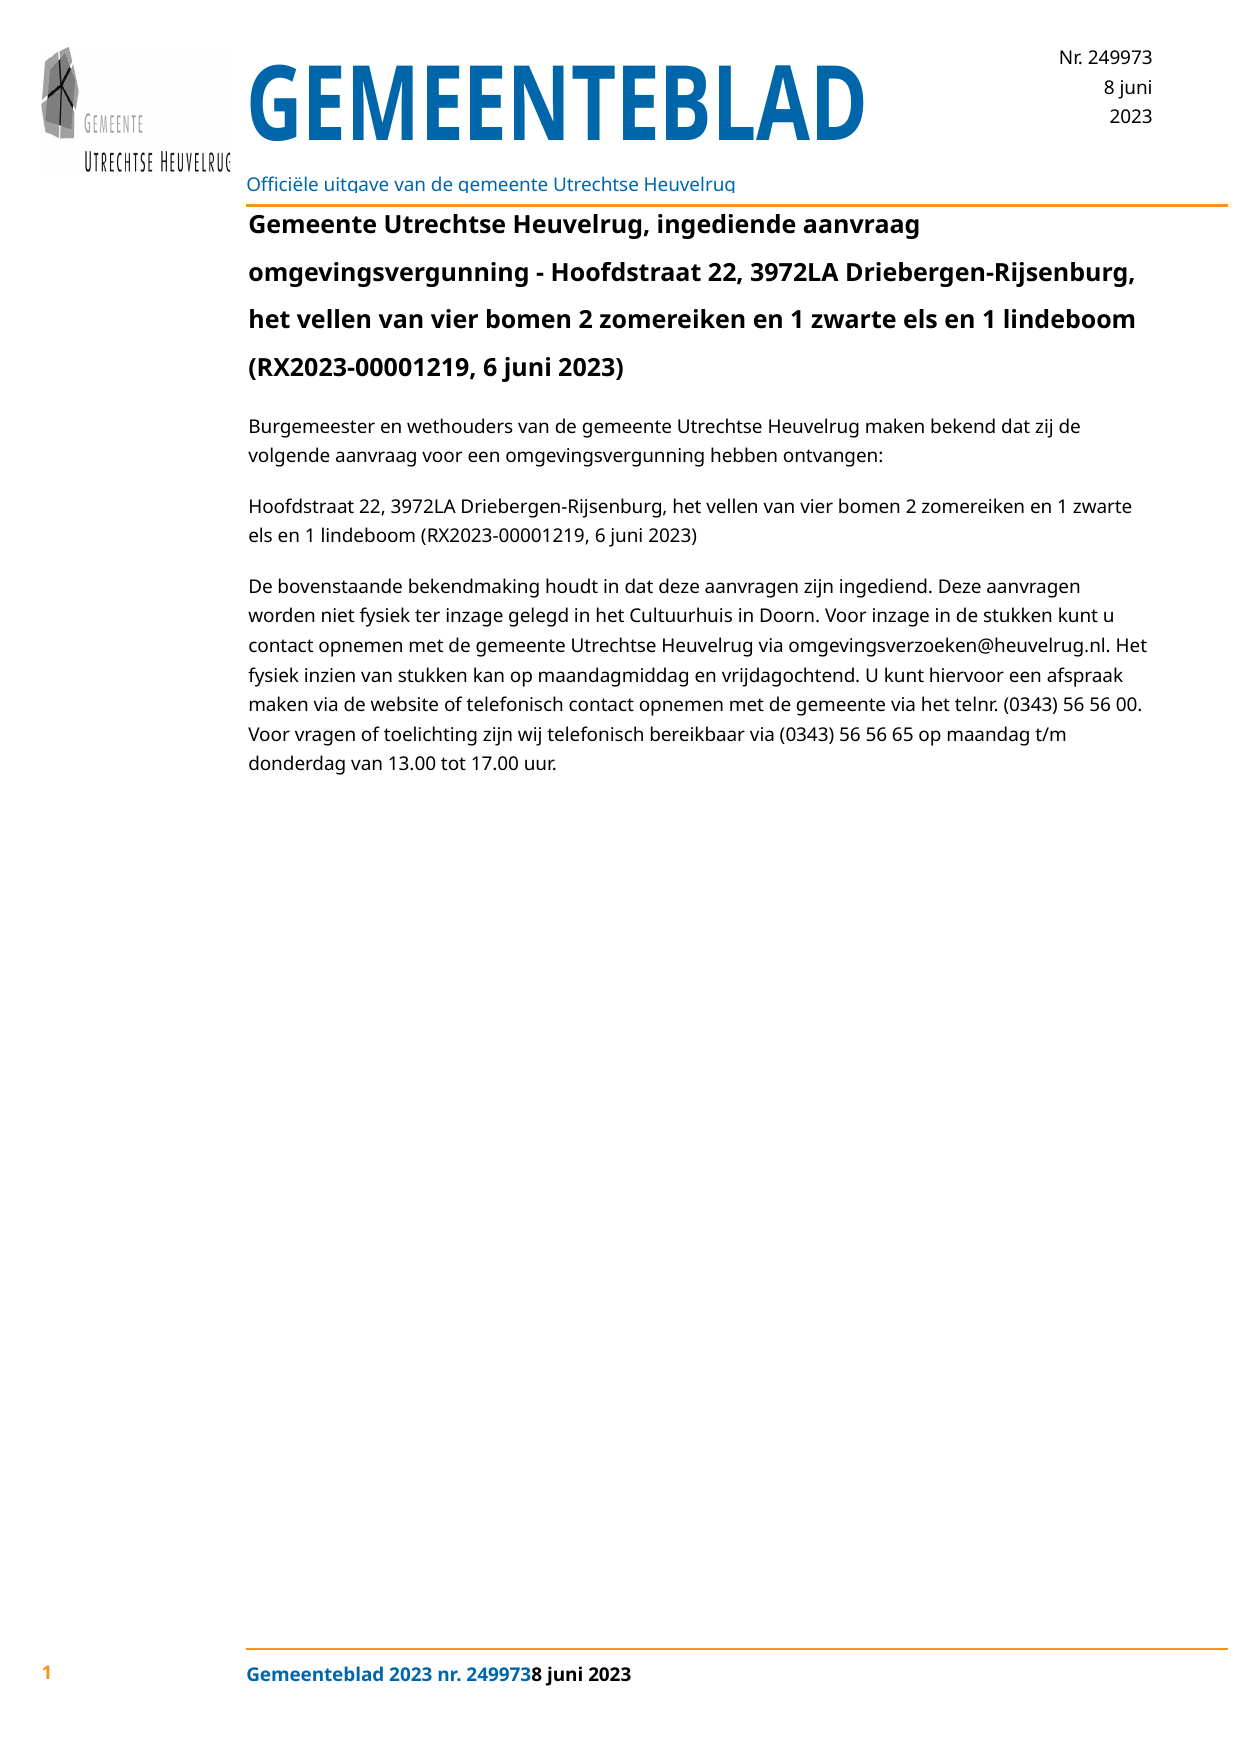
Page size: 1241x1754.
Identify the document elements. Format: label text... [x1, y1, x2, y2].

text Burgemeester en wethouders van de gemeente Utrechtse Heuvelrug maken bekend dat zij de volgende aanvraag voor een omgevingsvergunning hebben ontvangen: [248, 413, 1152, 468]
text De bovenstaande bekendmaking houdt in dat deze aanvragen zijn ingediend. Deze aanvragen worden niet fysiek ter inzage gelegd in het Cultuurhuis in Doorn. Voor inzage in de stukken kunt u contact opnemen met de gemeente Utrechtse Heuvelrug via omgevingsverzoeken@heuvelrug.nl. Het fysiek inzien van stukken kan op maandagmiddag en vrijdagochtend. U kunt hiervoor een afspraak maken via de website of telefonisch contact opnemen met de gemeente via het telnr. (0343) 56 56 00. Voor vragen of toelichting zijn wij telefonisch bereikbaar via (0343) 56 56 65 op maandag t/m donderdag van 13.00 tot 17.00 uur. [248, 573, 1152, 776]
text Hoofdstraat 22, 3972LA Driebergen-Rijsenburg, het vellen van vier bomen 2 zomereiken en 1 zwarte els en 1 lindeboom (RX2023-00001219, 6 juni 2023) [248, 493, 1152, 548]
text Gemeente Utrechtse Heuvelrug, ingediende aanvraag omgevingsvergunning - Hoofdstraat 22, 3972LA Driebergen-Rijsenburg, het vellen van vier bomen 2 zomereiken en 1 zwarte els en 1 lindeboom (RX2023-00001219, 6 juni 2023) [248, 207, 1152, 384]
picture [41, 47, 231, 172]
